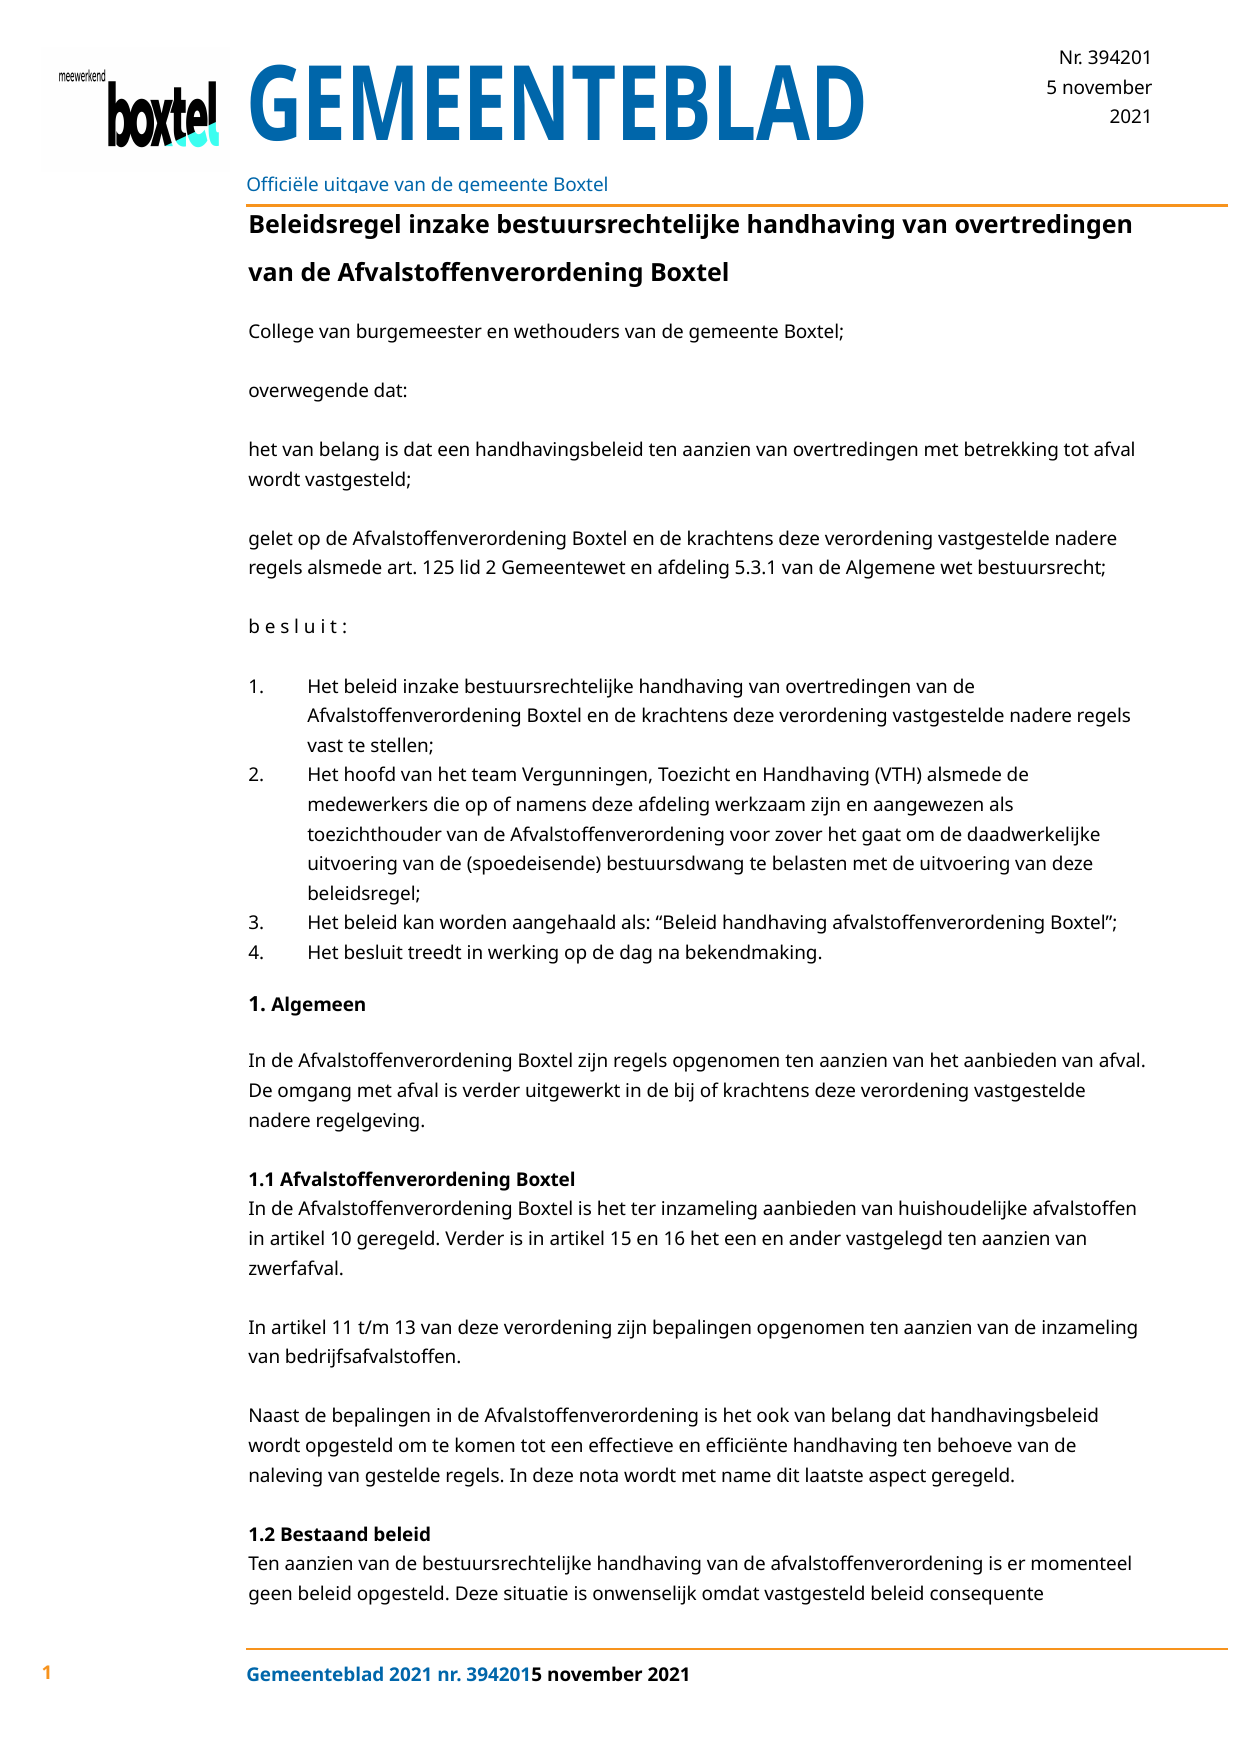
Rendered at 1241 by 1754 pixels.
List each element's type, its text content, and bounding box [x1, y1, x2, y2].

text In de Afvalstoffenverordening Boxtel is het ter inzameling aanbieden van huishoudelijke afvalstoffen in artikel 10 geregeld. Verder is in artikel 15 en 16 het een en ander vastgelegd ten aanzien van zwerfafval. [248, 1196, 1152, 1280]
text 1.2 Bestaand beleid [248, 1521, 1152, 1547]
text 1.1 Afvalstoffenverordening Boxtel [248, 1166, 1152, 1192]
text 1. Algemeen [248, 989, 1152, 1018]
text Naast de bepalingen in de Afvalstoffenverordening is het ook van belang dat handhavingsbeleid wordt opgesteld om te komen tot een effectieve en efficiënte handhaving ten behoeve van de naleving van gestelde regels. In deze nota wordt met name dit laatste aspect geregeld. [248, 1403, 1152, 1487]
text Beleidsregel inzake bestuursrechtelijke handhaving van overtredingen van de Afvalstoffenverordening Boxtel [248, 207, 1152, 288]
text Ten aanzien van de bestuursrechtelijke handhaving van de afvalstoffenverordening is er momenteel geen beleid opgesteld. Deze situatie is onwenselijk omdat vastgesteld beleid consequente [248, 1551, 1152, 1606]
list Het beleid kan worden aangehaald als: “Beleid handhaving afvalstoffenverordening Boxtel”; [248, 909, 1152, 935]
list Het hoofd van het team Vergunningen, Toezicht en Handhaving (VTH) alsmede de medewerkers die op of namens deze afdeling werkzaam zijn en aangewezen als toezichthouder van de Afvalstoffenverordening voor zover het gaat om de daadwerkelijke uitvoering van de (spoedeisende) bestuursdwang te belasten met de uitvoering van deze beleidsregel; [248, 762, 1152, 906]
text overwegende dat: [248, 377, 1152, 403]
text het van belang is dat een handhavingsbeleid ten aanzien van overtredingen met betrekking tot afval wordt vastgesteld; [248, 436, 1152, 492]
text College van burgemeester en wethouders van de gemeente Boxtel; [248, 318, 1152, 344]
picture [41, 47, 231, 172]
text In artikel 11 t/m 13 van deze verordening zijn bepalingen opgenomen ten aanzien van de inzameling van bedrijfsafvalstoffen. [248, 1314, 1152, 1369]
list Het beleid inzake bestuursrechtelijke handhaving van overtredingen van de Afvalstoffenverordening Boxtel en de krachtens deze verordening vastgestelde nadere regels vast te stellen; [248, 673, 1152, 758]
text In de Afvalstoffenverordening Boxtel zijn regels opgenomen ten aanzien van het aanbieden van afval. De omgang met afval is verder uitgewerkt in de bij of krachtens deze verordening vastgestelde nadere regelgeving. [248, 1048, 1152, 1132]
text b e s l u i t : [248, 614, 1152, 639]
text gelet op de Afvalstoffenverordening Boxtel en de krachtens deze verordening vastgestelde nadere regels alsmede art. 125 lid 2 Gemeentewet en afdeling 5.3.1 van de Algemene wet bestuursrecht; [248, 525, 1152, 580]
list Het besluit treedt in werking op de dag na bekendmaking. [248, 939, 1152, 965]
